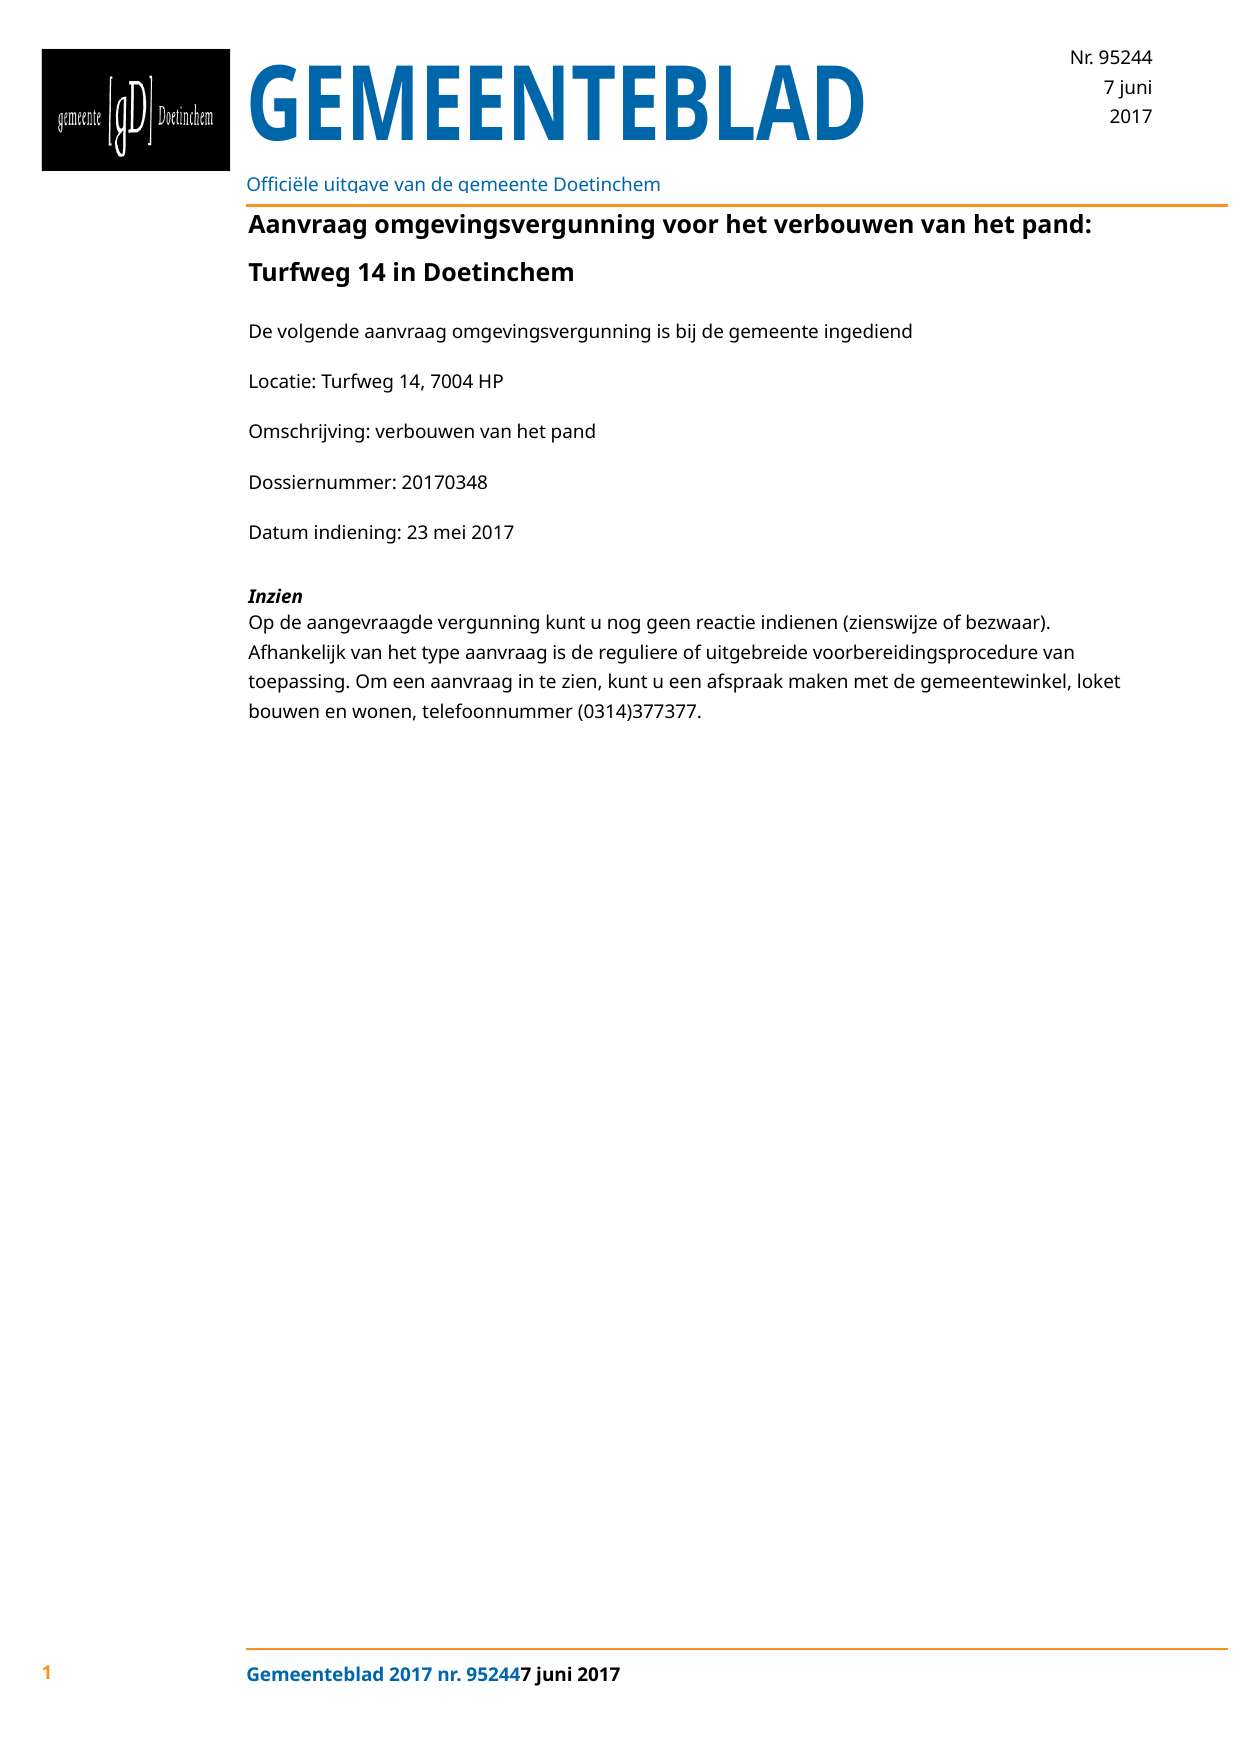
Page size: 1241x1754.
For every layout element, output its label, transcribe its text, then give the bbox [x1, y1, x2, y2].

text Inzien [248, 583, 1152, 609]
text Dossiernummer: 20170348 [248, 469, 1152, 495]
text Datum indiening: 23 mei 2017 [248, 519, 1152, 545]
text De volgende aanvraag omgevingsvergunning is bij de gemeente ingediend [248, 318, 1152, 344]
text Omschrijving: verbouwen van het pand [248, 419, 1152, 444]
text Aanvraag omgevingsvergunning voor het verbouwen van het pand: Turfweg 14 in Doetinchem [248, 207, 1152, 288]
picture [41, 47, 231, 172]
text Locatie: Turfweg 14, 7004 HP [248, 368, 1152, 394]
text Op de aangevraagde vergunning kunt u nog geen reactie indienen (zienswijze of bezwaar). Afhankelijk van het type aanvraag is de reguliere of uitgebreide voorbereidingsprocedure van toepassing. Om een aanvraag in te zien, kunt u een afspraak maken met de gemeentewinkel, loket bouwen en wonen, telefoonnummer (0314)377377. [248, 609, 1152, 724]
